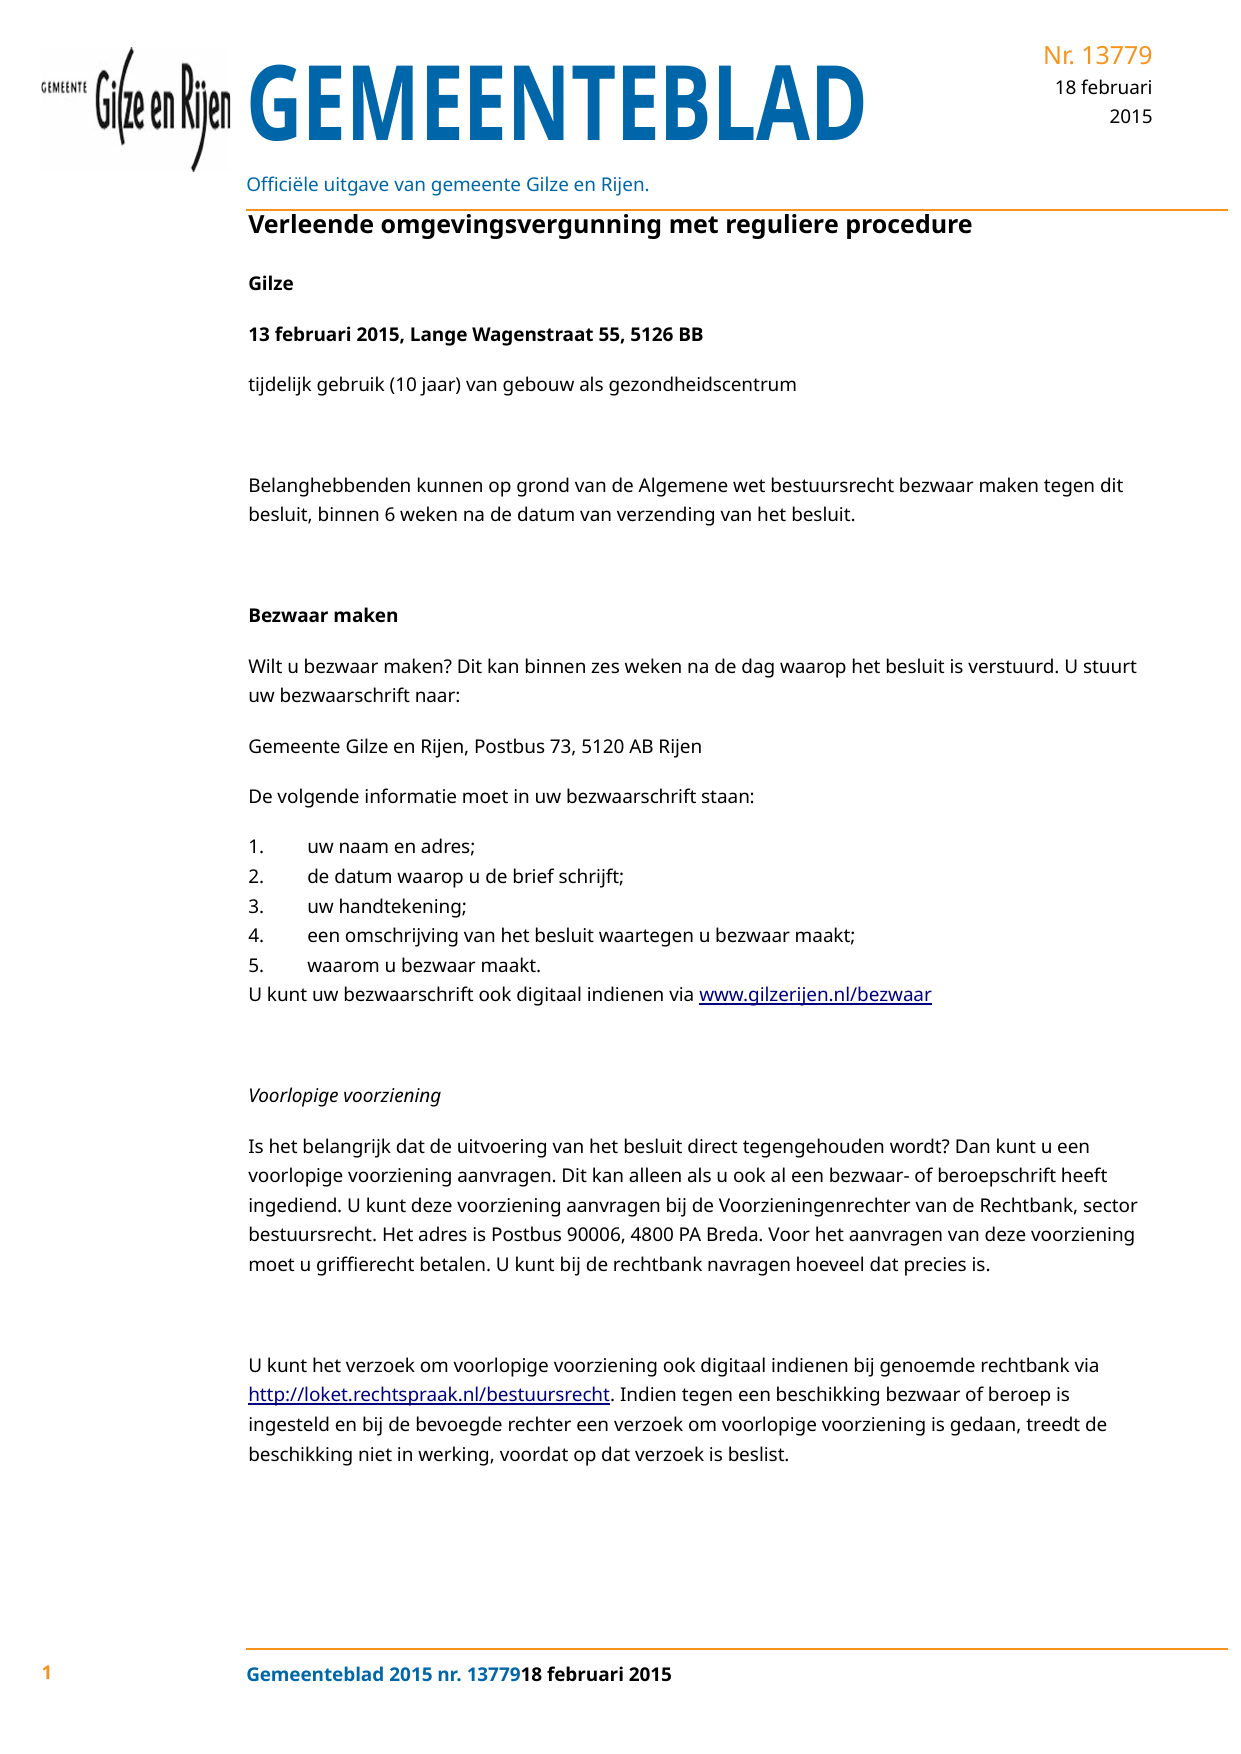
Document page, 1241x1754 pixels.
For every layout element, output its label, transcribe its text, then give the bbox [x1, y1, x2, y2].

text U kunt het verzoek om voorlopige voorziening ook digitaal indienen bij genoemde rechtbank via http://loket.rechtspraak.nl/bestuursrecht. Indien tegen een beschikking bezwaar of beroep is ingesteld en bij de bevoegde rechter een verzoek om voorlopige voorziening is gedaan, treedt de beschikking niet in werking, voordat op dat verzoek is beslist. [248, 1352, 1152, 1466]
list uw naam en adres; [248, 834, 1152, 859]
text Wilt u bezwaar maken? Dit kan binnen zes weken na de dag waarop het besluit is verstuurd. U stuurt uw bezwaarschrift naar: [248, 653, 1152, 708]
list waarom u bezwaar maakt. [248, 952, 1152, 978]
picture [41, 47, 231, 172]
text U kunt uw bezwaarschrift ook digitaal indienen via www.gilzerijen.nl/bezwaar [248, 982, 1152, 1007]
text Verleende omgevingsvergunning met reguliere procedure [248, 211, 1152, 241]
text Gemeente Gilze en Rijen, Postbus 73, 5120 AB Rijen [248, 733, 1152, 758]
text Belanghebbenden kunnen op grond van de Algemene wet bestuursrecht bezwaar maken tegen dit besluit, binnen 6 weken na de datum van verzending van het besluit. [248, 472, 1152, 527]
text Gilze [248, 270, 1152, 296]
list de datum waarop u de brief schrijft; [248, 863, 1152, 889]
list een omschrijving van het besluit waartegen u bezwaar maakt; [248, 922, 1152, 948]
text Is het belangrijk dat de uitvoering van het besluit direct tegengehouden wordt? Dan kunt u een voorlopige voorziening aanvragen. Dit kan alleen als u ook al een bezwaar- of beroepschrift heeft ingediend. U kunt deze voorziening aanvragen bij de Voorzieningenrechter van de Rechtbank, sector bestuursrecht. Het adres is Postbus 90006, 4800 PA Breda. Voor het aanvragen van deze voorziening moet u griffierecht betalen. U kunt bij de rechtbank navragen hoeveel dat precies is. [248, 1133, 1152, 1277]
text tijdelijk gebruik (10 jaar) van gebouw als gezondheidscentrum [248, 371, 1152, 397]
text 13 februari 2015, Lange Wagenstraat 55, 5126 BB [248, 321, 1152, 346]
text De volgende informatie moet in uw bezwaarschrift staan: [248, 783, 1152, 809]
text Bezwaar maken [248, 602, 1152, 628]
list uw handtekening; [248, 893, 1152, 918]
text Voorlopige voorziening [248, 1082, 1152, 1108]
